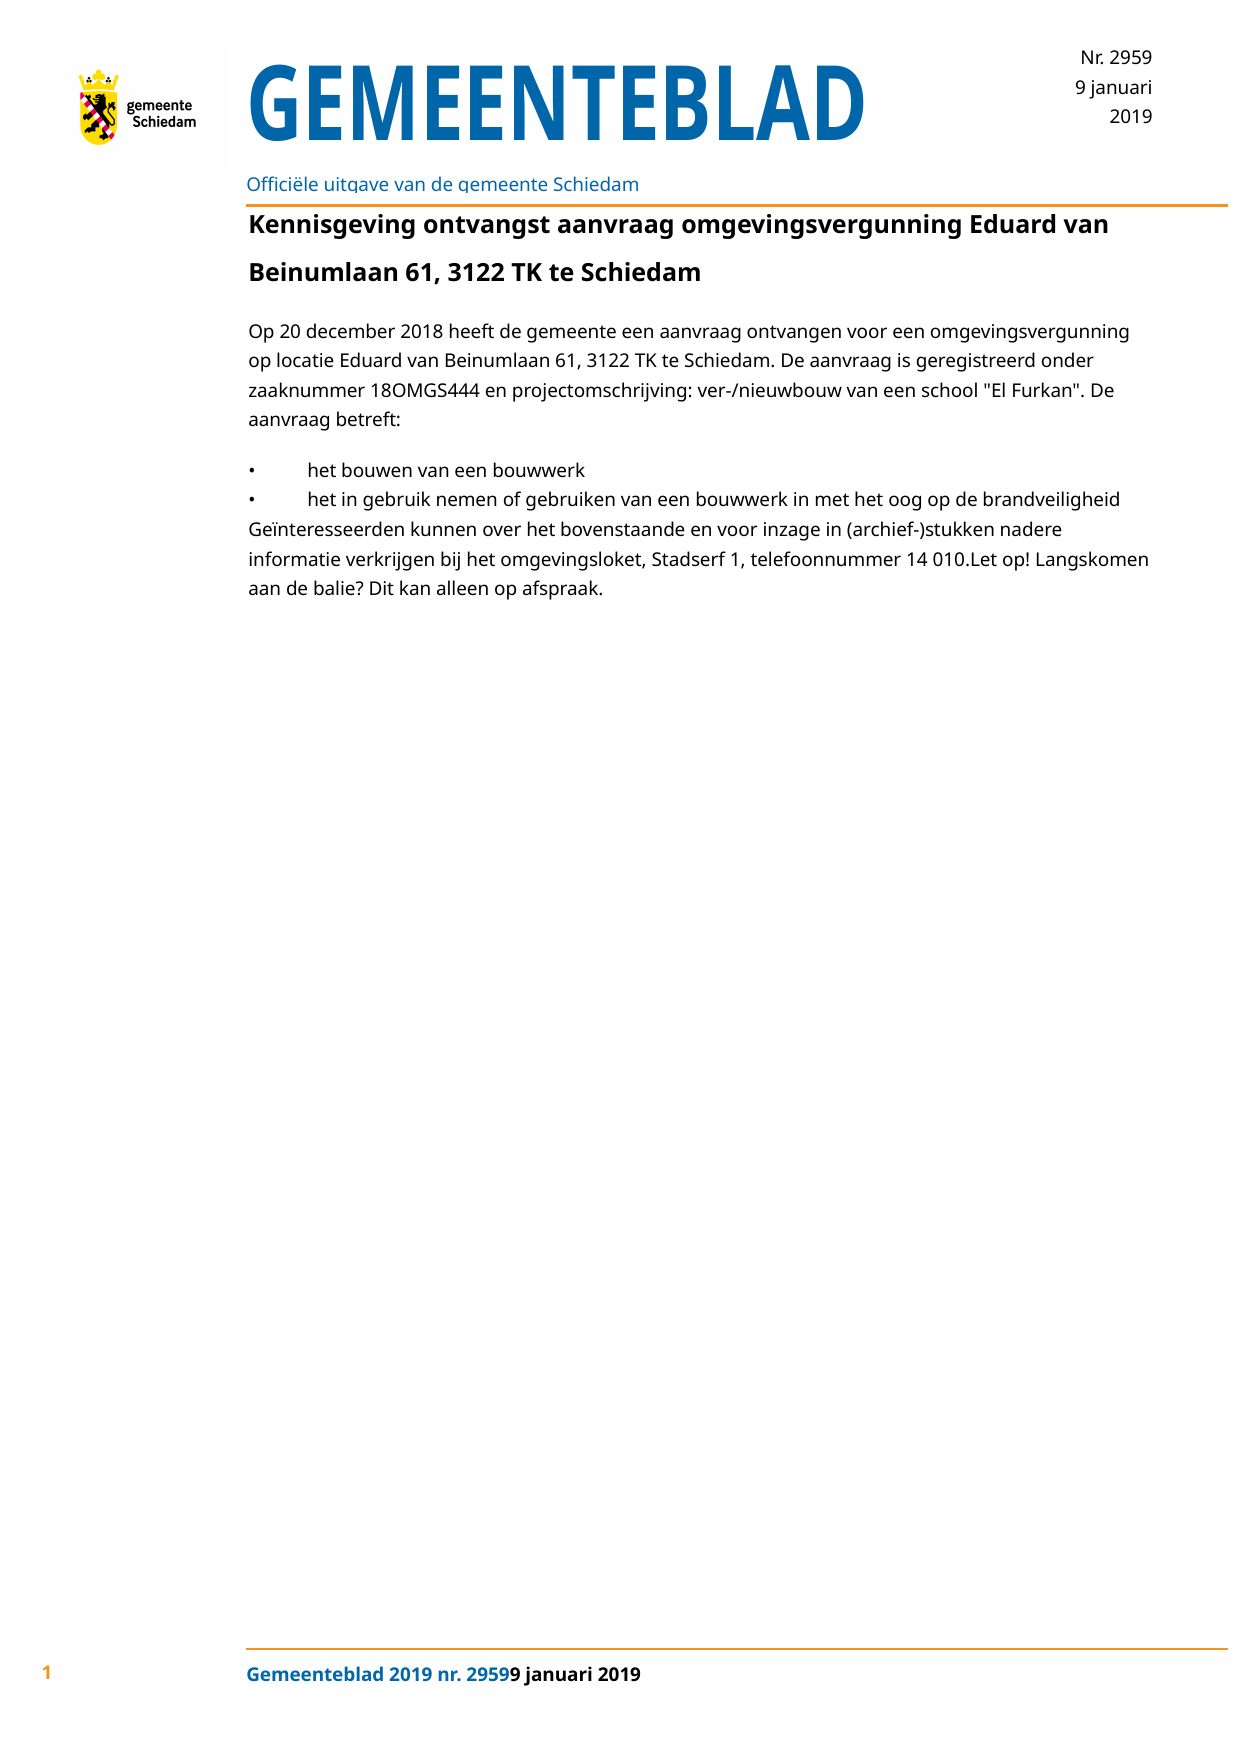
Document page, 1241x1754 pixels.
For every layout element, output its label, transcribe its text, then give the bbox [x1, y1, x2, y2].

list het in gebruik nemen of gebruiken van een bouwwerk in met het oog op de brandveiligheid [248, 487, 1152, 512]
text Geïnteresseerden kunnen over het bovenstaande en voor inzage in (archief-)stukken nadere informatie verkrijgen bij het omgevingsloket, Stadserf 1, telefoonnummer 14 010.Let op! Langskomen aan de balie? Dit kan alleen op afspraak. [248, 516, 1152, 601]
list het bouwen van een bouwwerk [248, 457, 1152, 483]
text Op 20 december 2018 heeft de gemeente een aanvraag ontvangen voor een omgevingsvergunning op locatie Eduard van Beinumlaan 61, 3122 TK te Schiedam. De aanvraag is geregistreerd onder zaaknummer 18OMGS444 en projectomschrijving: ver-/nieuwbouw van een school "El Furkan". De aanvraag betreft: [248, 318, 1152, 432]
text Kennisgeving ontvangst aanvraag omgevingsvergunning Eduard van Beinumlaan 61, 3122 TK te Schiedam [248, 207, 1152, 288]
picture [41, 47, 231, 172]
